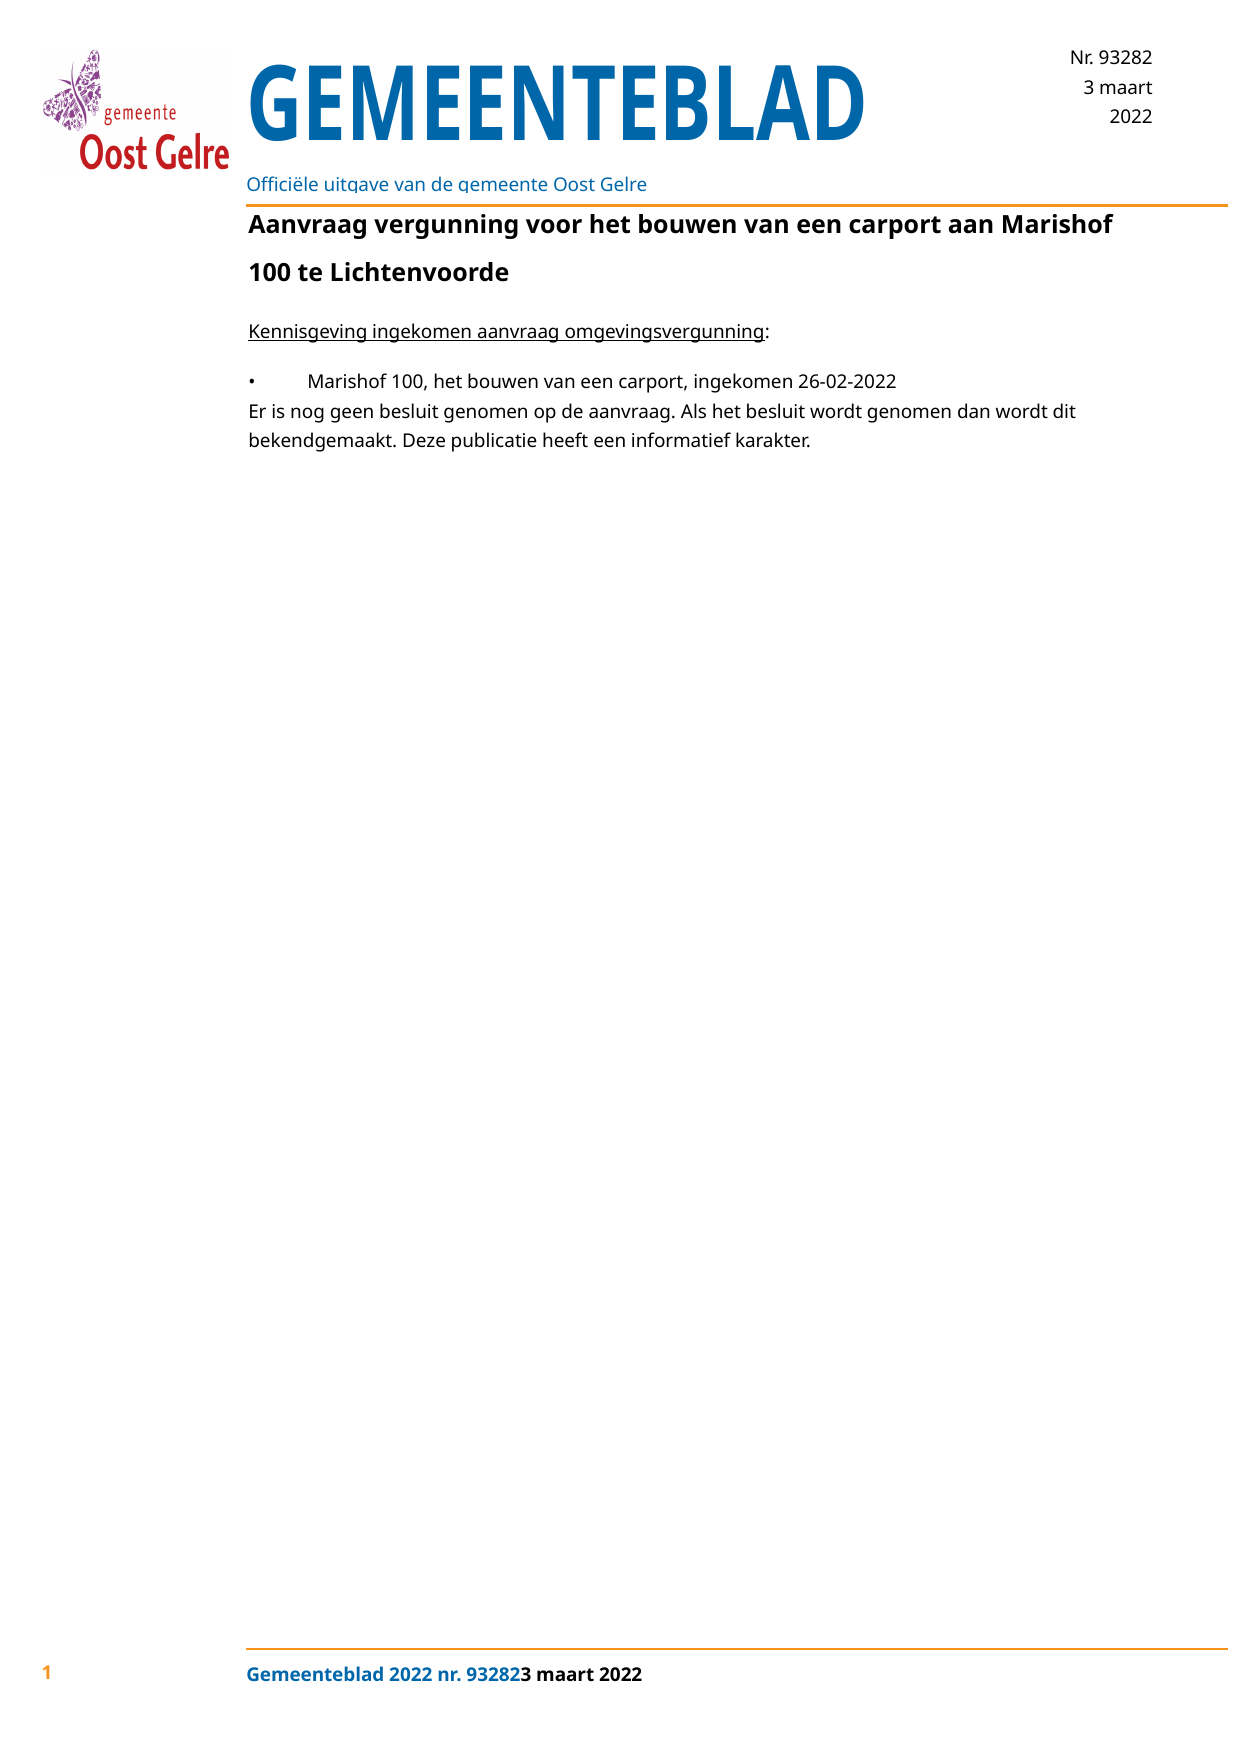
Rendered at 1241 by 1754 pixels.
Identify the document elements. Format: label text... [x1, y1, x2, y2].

text Aanvraag vergunning voor het bouwen van een carport aan Marishof 100 te Lichtenvoorde [248, 207, 1152, 288]
picture [41, 47, 231, 172]
text Er is nog geen besluit genomen op de aanvraag. Als het besluit wordt genomen dan wordt dit bekendgemaakt. Deze publicatie heeft een informatief karakter. [248, 398, 1152, 453]
list Marishof 100, het bouwen van een carport, ingekomen 26-02-2022 [248, 368, 1152, 394]
text Kennisgeving ingekomen aanvraag omgevingsvergunning: [248, 318, 1152, 344]
